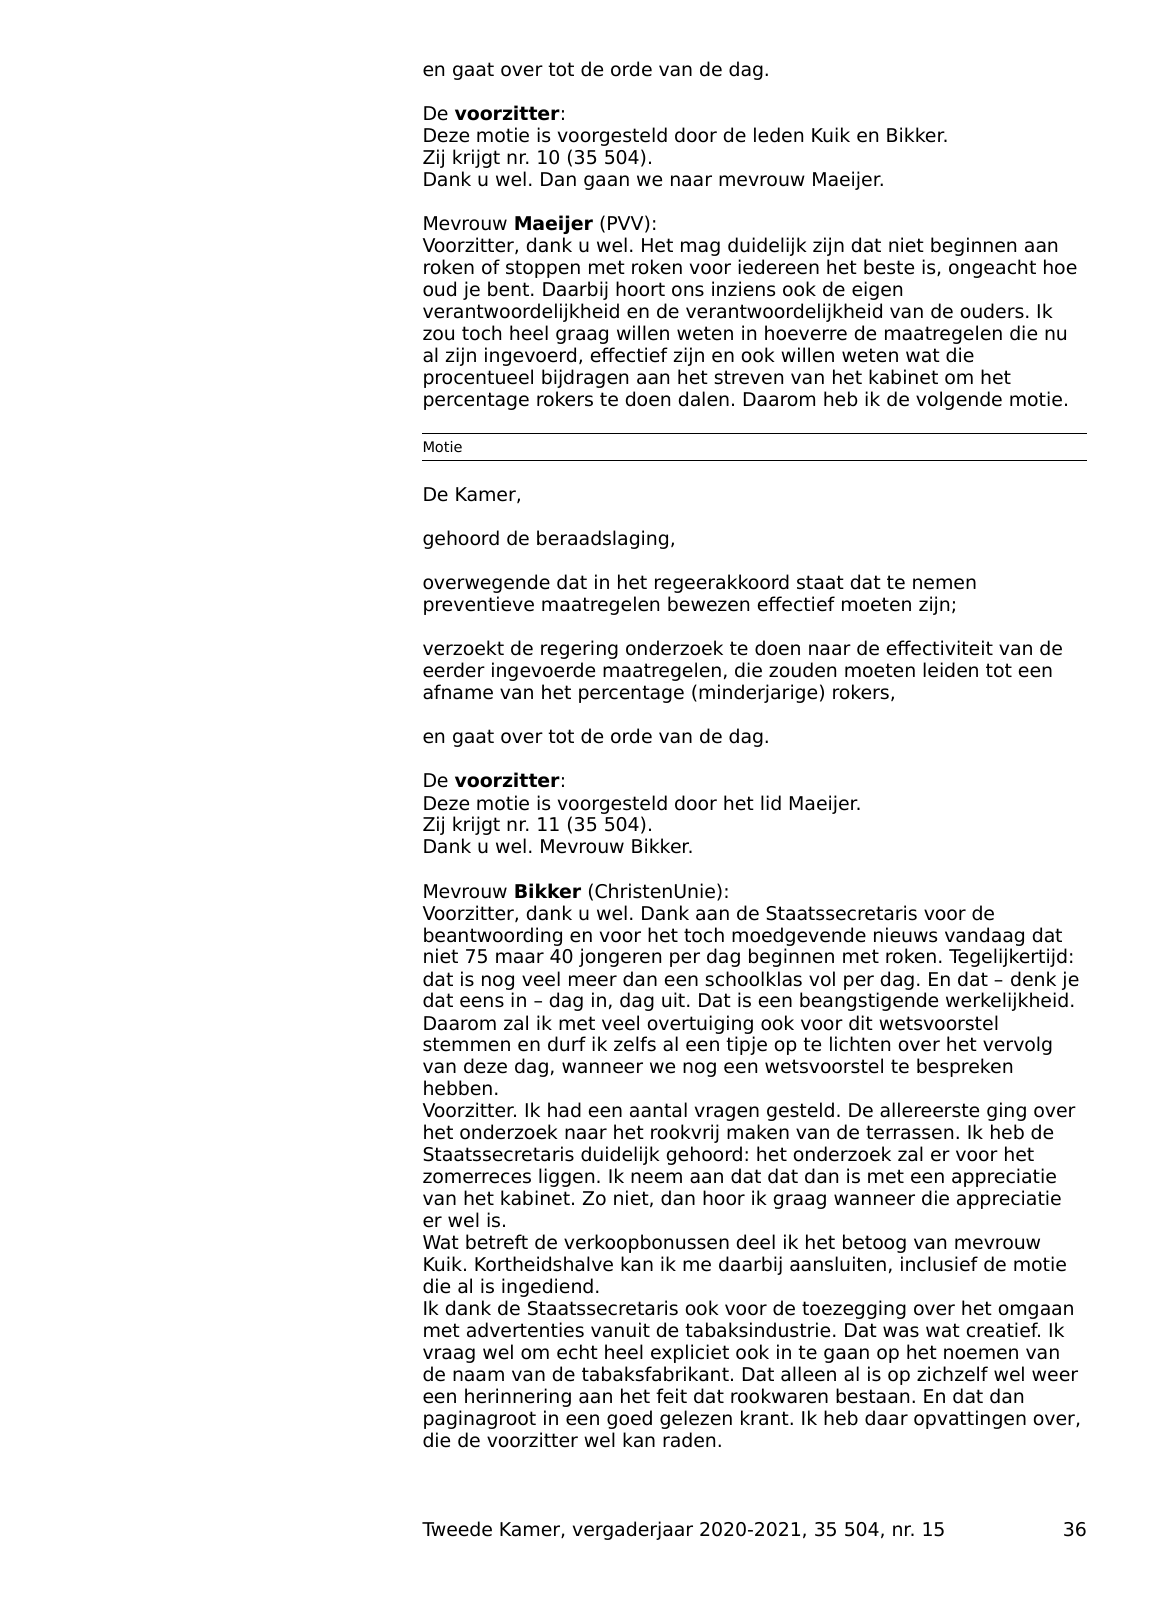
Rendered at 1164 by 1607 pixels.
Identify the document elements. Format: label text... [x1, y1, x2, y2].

text Mevrouw Maeijer (PVV): [422, 213, 1087, 235]
table_header Motie [422, 434, 1087, 460]
text Voorzitter, dank u wel. Dank aan de Staatssecretaris voor de beantwoording en voor het toch moedgevende nieuws vandaag dat niet 75 maar 40 jongeren per dag beginnen met roken. Tegelijkertijd: dat is nog veel meer dan een schoolklas vol per dag. En dat – denk je dat eens in – dag in, dag uit. Dat is een beangstigende werkelijkheid. Daarom zal ik met veel overtuiging ook voor dit wetsvoorstel stemmen en durf ik zelfs al een tipje op te lichten over het vervolg van deze dag, wanneer we nog een wetsvoorstel te bespreken hebben. [422, 902, 1087, 1100]
text Deze motie is voorgesteld door de leden Kuik en Bikker. [422, 125, 1087, 147]
text Zij krijgt nr. 10 (35 504). [422, 147, 1087, 169]
text Zij krijgt nr. 11 (35 504). [422, 814, 1087, 836]
text gehoord de beraadslaging, [422, 528, 1087, 550]
text De voorzitter: [422, 770, 1087, 792]
text en gaat over tot de orde van de dag. [422, 726, 1087, 748]
text Wat betreft de verkoopbonussen deel ik het betoog van mevrouw Kuik. Kortheidshalve kan ik me daarbij aansluiten, inclusief de motie die al is ingediend. [422, 1232, 1087, 1298]
text Ik dank de Staatssecretaris ook voor de toezegging over het omgaan met advertenties vanuit de tabaksindustrie. Dat was wat creatief. Ik vraag wel om echt heel expliciet ook in te gaan op het noemen van de naam van de tabaksfabrikant. Dat alleen al is op zichzelf wel weer een herinnering aan het feit dat rookwaren bestaan. En dat dan paginagroot in een goed gelezen krant. Ik heb daar opvattingen over, die de voorzitter wel kan raden. [422, 1298, 1087, 1452]
text en gaat over tot de orde van de dag. [422, 59, 1087, 81]
text Dank u wel. Mevrouw Bikker. [422, 836, 1087, 858]
text Deze motie is voorgesteld door het lid Maeijer. [422, 792, 1087, 814]
text overwegende dat in het regeerakkoord staat dat te nemen preventieve maatregelen bewezen effectief moeten zijn; [422, 572, 1087, 616]
text Dank u wel. Dan gaan we naar mevrouw Maeijer. [422, 169, 1087, 191]
text De Kamer, [422, 484, 1087, 506]
text Voorzitter, dank u wel. Het mag duidelijk zijn dat niet beginnen aan roken of stoppen met roken voor iedereen het beste is, ongeacht hoe oud je bent. Daarbij hoort ons inziens ook de eigen verantwoordelijkheid en de verantwoordelijkheid van de ouders. Ik zou toch heel graag willen weten in hoeverre de maatregelen die nu al zijn ingevoerd, effectief zijn en ook willen weten wat die procentueel bijdragen aan het streven van het kabinet om het percentage rokers te doen dalen. Daarom heb ik de volgende motie. [422, 235, 1087, 411]
text verzoekt de regering onderzoek te doen naar de effectiviteit van de eerder ingevoerde maatregelen, die zouden moeten leiden tot een afname van het percentage (minderjarige) rokers, [422, 638, 1087, 704]
text Voorzitter. Ik had een aantal vragen gesteld. De allereerste ging over het onderzoek naar het rookvrij maken van de terrassen. Ik heb de Staatssecretaris duidelijk gehoord: het onderzoek zal er voor het zomerreces liggen. Ik neem aan dat dat dan is met een appreciatie van het kabinet. Zo niet, dan hoor ik graag wanneer die appreciatie er wel is. [422, 1100, 1087, 1232]
text De voorzitter: [422, 103, 1087, 125]
text Mevrouw Bikker (ChristenUnie): [422, 881, 1087, 902]
